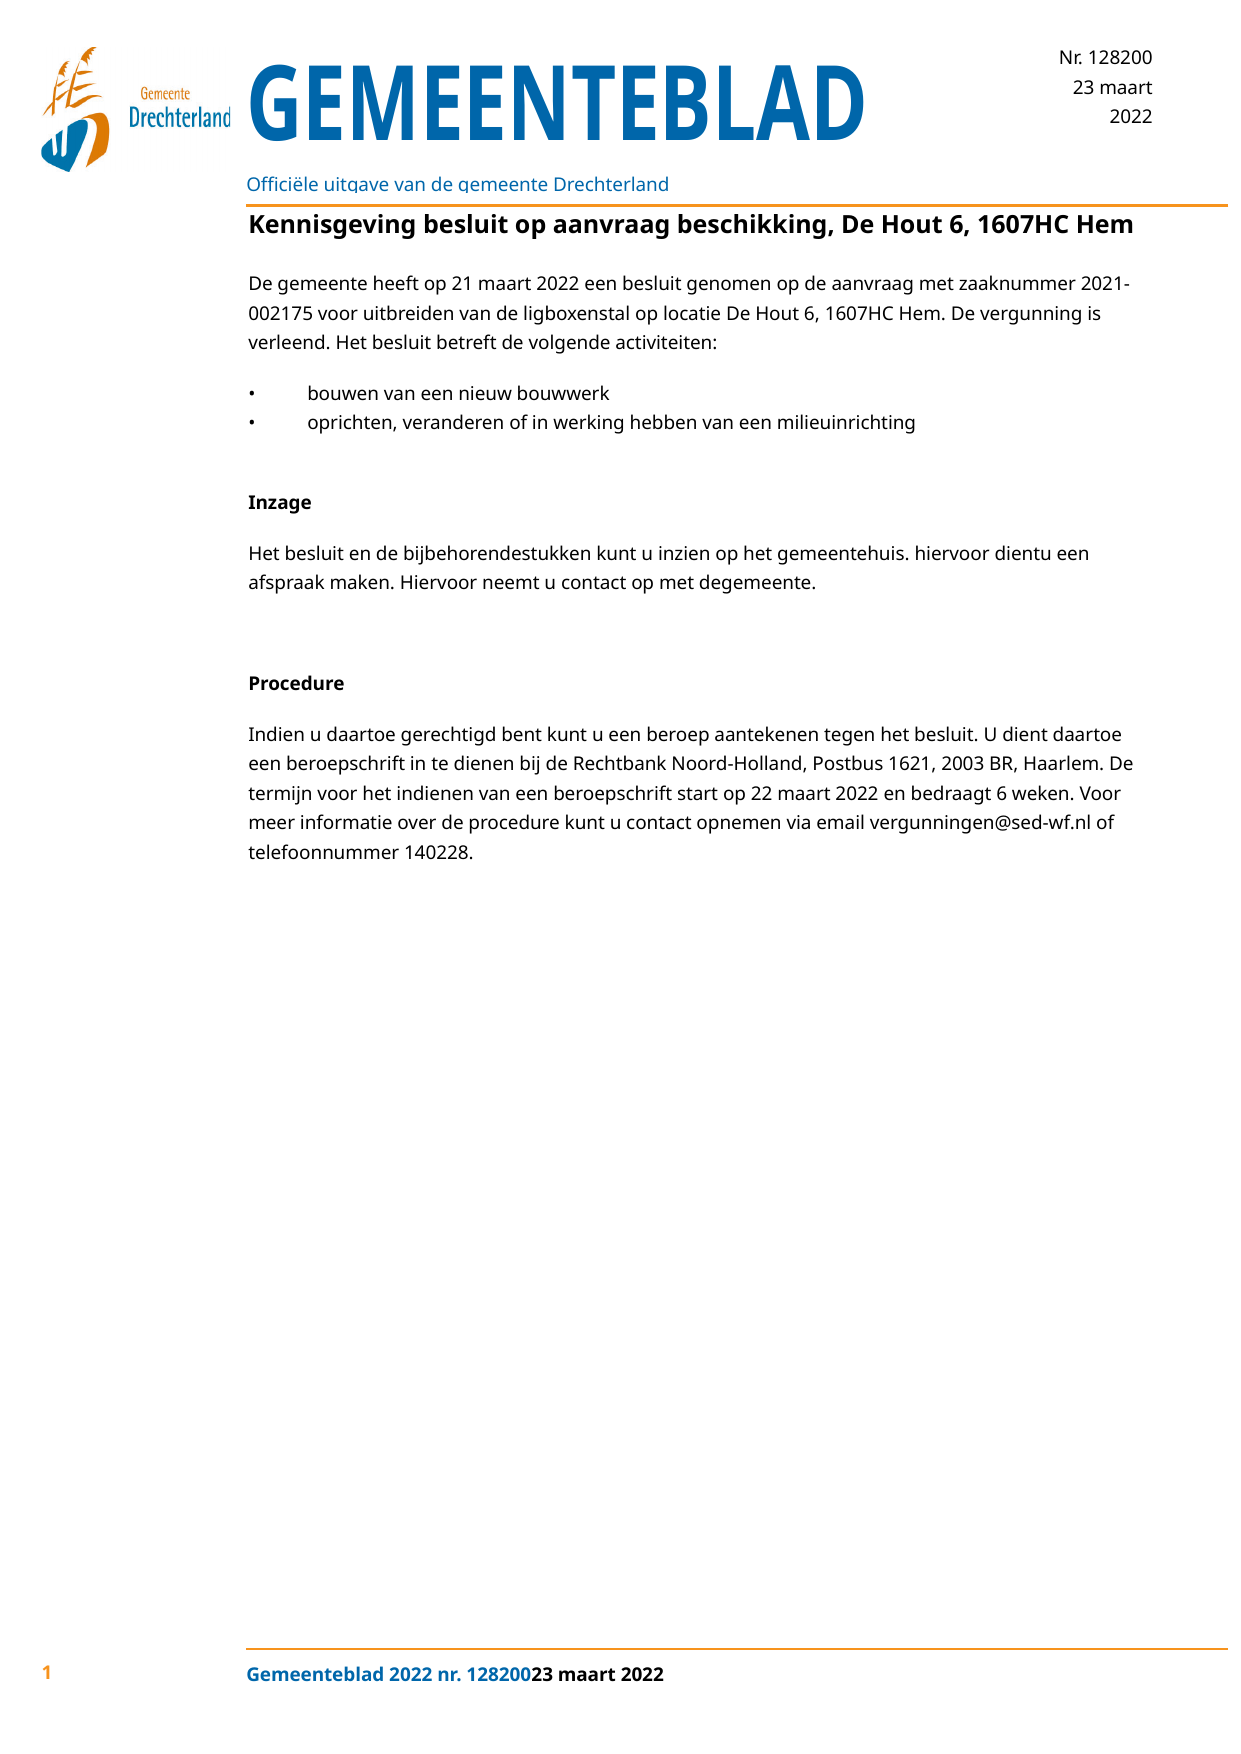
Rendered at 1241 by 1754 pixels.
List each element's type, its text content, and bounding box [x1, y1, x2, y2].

picture [41, 158, 64, 172]
list oprichten, veranderen of in werking hebben van een milieuinrichting [248, 409, 1152, 435]
list bouwen van een nieuw bouwwerk [248, 380, 1152, 406]
text Kennisgeving besluit op aanvraag beschikking, De Hout 6, 1607HC Hem [248, 207, 1152, 241]
picture [226, 115, 231, 124]
picture [41, 47, 231, 172]
text Indien u daartoe gerechtigd bent kunt u een beroep aantekenen tegen het besluit. U dient daartoe een beroepschrift in te dienen bij de Rechtbank Noord-Holland, Postbus 1621, 2003 BR, Haarlem. De termijn voor het indienen van een beroepschrift start op 22 maart 2022 en bedraagt 6 weken. Voor meer informatie over de procedure kunt u contact opnemen via email vergunningen@sed-wf.nl of telefoonnummer 140228. [248, 721, 1152, 865]
text Inzage [248, 489, 1152, 515]
text Het besluit en de bijbehorendestukken kunt u inzien op het gemeentehuis. hiervoor dientu een afspraak maken. Hiervoor neemt u contact op met degemeente. [248, 540, 1152, 595]
text De gemeente heeft op 21 maart 2022 een besluit genomen op de aanvraag met zaaknummer 2021-002175 voor uitbreiden van de ligboxenstal op locatie De Hout 6, 1607HC Hem. De vergunning is verleend. Het besluit betreft de volgende activiteiten: [248, 270, 1152, 355]
text Procedure [248, 670, 1152, 696]
